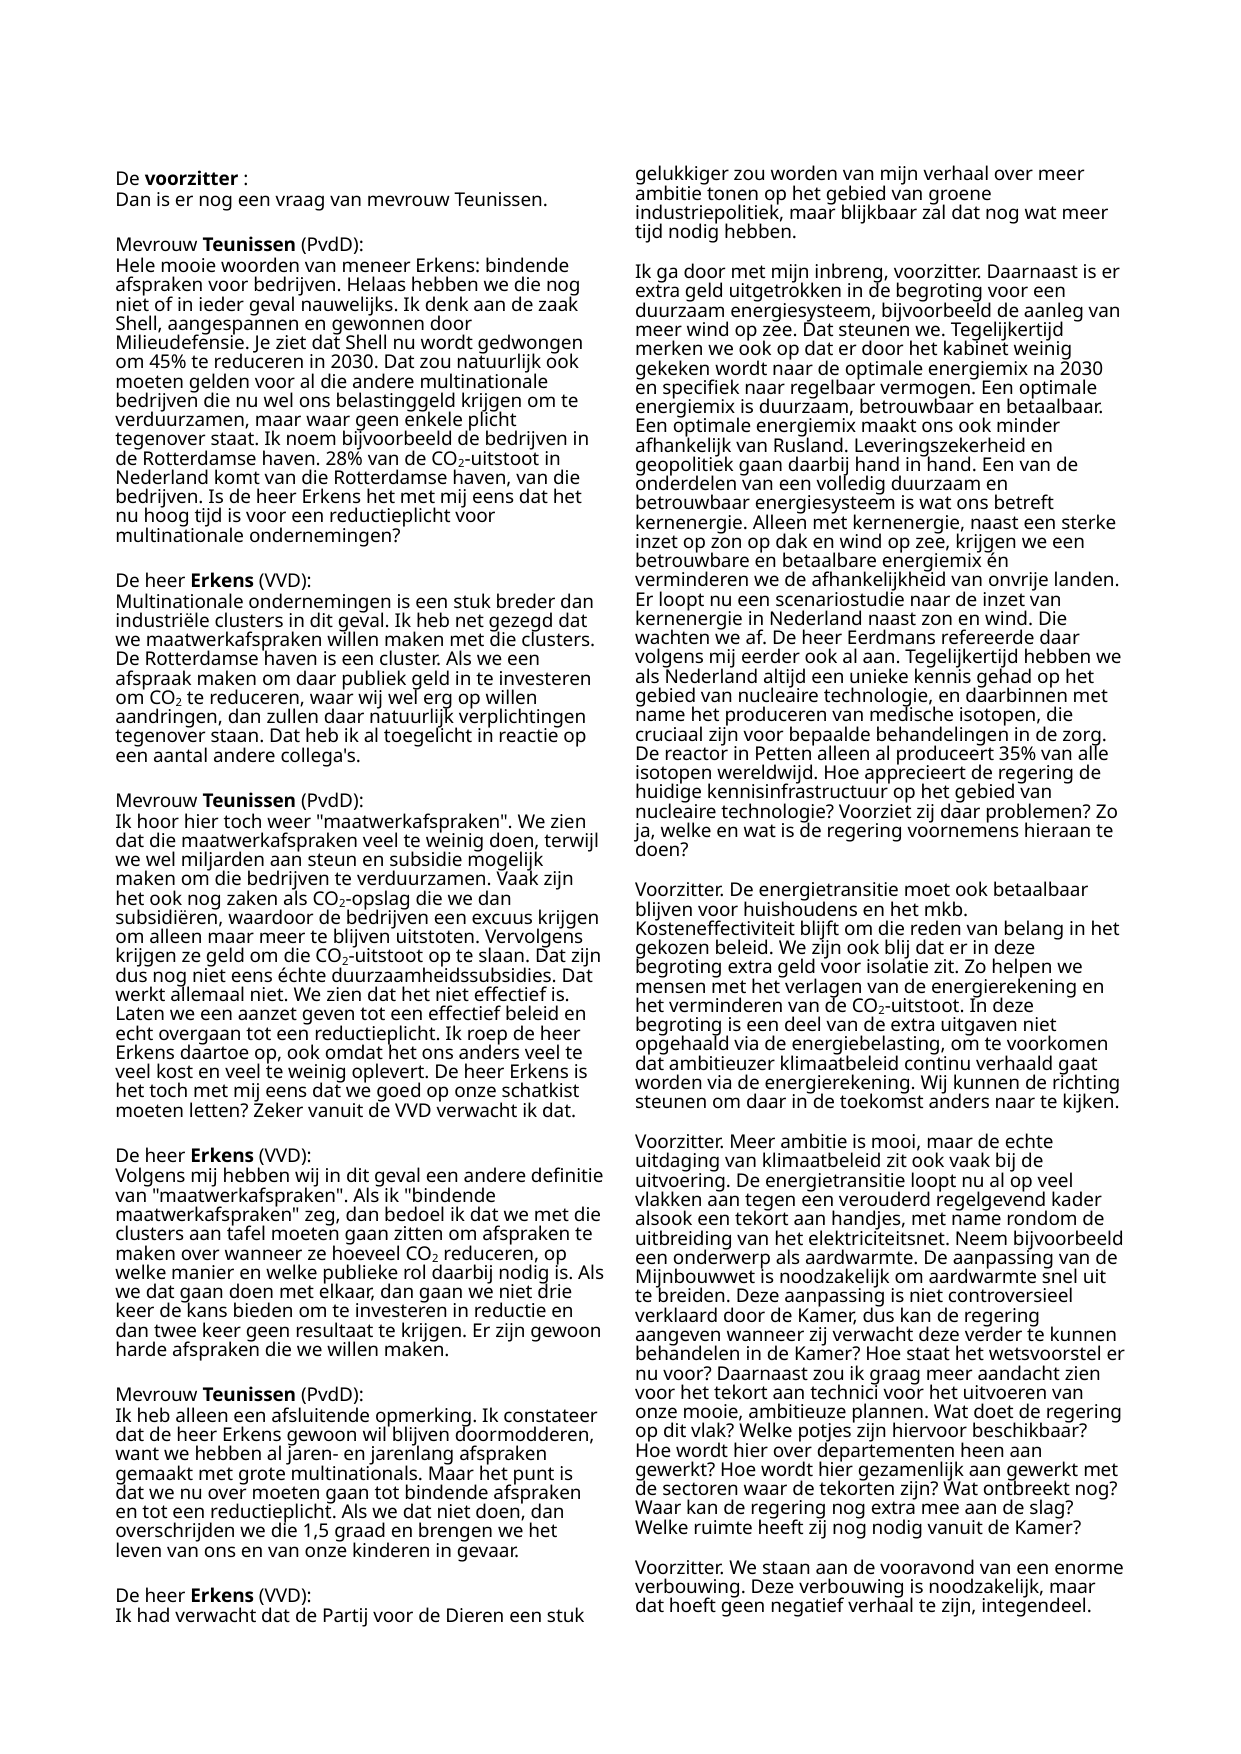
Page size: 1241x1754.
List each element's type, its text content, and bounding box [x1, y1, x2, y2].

text De heer Erkens (VVD): [115, 1582, 605, 1607]
text De voorzitter : [115, 165, 605, 191]
text Voorzitter. Meer ambitie is mooi, maar de echte uitdaging van klimaatbeleid zit ook vaak bij de uitvoering. De energietransitie loopt nu al op veel vlakken aan tegen een verouderd regelgevend kader alsook een tekort aan handjes, met name rondom de uitbreiding van het elektriciteitsnet. Neem bijvoorbeeld een onderwerp als aardwarmte. De aanpassing van de Mijnbouwwet is noodzakelijk om aardwarmte snel uit te breiden. Deze aanpassing is niet controversieel verklaard door de Kamer, dus kan de regering aangeven wanneer zij verwacht deze verder te kunnen behandelen in de Kamer? Hoe staat het wetsvoorstel er nu voor? Daarnaast zou ik graag meer aandacht zien voor het tekort aan technici voor het uitvoeren van onze mooie, ambitieuze plannen. Wat doet de regering op dit vlak? Welke potjes zijn hiervoor beschikbaar? Hoe wordt hier over departementen heen aan gewerkt? Hoe wordt hier gezamenlijk aan gewerkt met de sectoren waar de tekorten zijn? Wat ontbreekt nog? Waar kan de regering nog extra mee aan de slag? Welke ruimte heeft zij nog nodig vanuit de Kamer? [635, 1133, 1125, 1538]
text Voorzitter. De energietransitie moet ook betaalbaar blijven voor huishoudens en het mkb. Kosteneffectiviteit blijft om die reden van belang in het gekozen beleid. We zijn ook blij dat er in deze begroting extra geld voor isolatie zit. Zo helpen we mensen met het verlagen van de energierekening en het verminderen van de CO2-uitstoot. In deze begroting is een deel van de extra uitgaven niet opgehaald via de energiebelasting, om te voorkomen dat ambitieuzer klimaatbeleid continu verhaald gaat worden via de energierekening. Wij kunnen de richting steunen om daar in de toekomst anders naar te kijken. [635, 881, 1125, 1112]
text De heer Erkens (VVD): [115, 1142, 605, 1167]
text Ik ga door met mijn inbreng, voorzitter. Daarnaast is er extra geld uitgetrokken in de begroting voor een duurzaam energiesysteem, bijvoorbeeld de aanleg van meer wind op zee. Dat steunen we. Tegelijkertijd merken we ook op dat er door het kabinet weinig gekeken wordt naar de optimale energiemix na 2030 en specifiek naar regelbaar vermogen. Een optimale energiemix is duurzaam, betrouwbaar en betaalbaar. Een optimale energiemix maakt ons ook minder afhankelijk van Rusland. Leveringszekerheid en geopolitiek gaan daarbij hand in hand. Een van de onderdelen van een volledig duurzaam en betrouwbaar energiesysteem is wat ons betreft kernenergie. Alleen met kernenergie, naast een sterke inzet op zon op dak en wind op zee, krijgen we een betrouwbare en betaalbare energiemix én verminderen we de afhankelijkheid van onvrije landen. Er loopt nu een scenariostudie naar de inzet van kernenergie in Nederland naast zon en wind. Die wachten we af. De heer Eerdmans refereerde daar volgens mij eerder ook al aan. Tegelijkertijd hebben we als Nederland altijd een unieke kennis gehad op het gebied van nucleaire technologie, en daarbinnen met name het produceren van medische isotopen, die cruciaal zijn voor bepaalde behandelingen in de zorg. De reactor in Petten alleen al produceert 35% van alle isotopen wereldwijd. Hoe apprecieert de regering de huidige kennisinfrastructuur op het gebied van nucleaire technologie? Voorziet zij daar problemen? Zo ja, welke en wat is de regering voornemens hieraan te doen? [635, 263, 1125, 861]
text Volgens mij hebben wij in dit geval een andere definitie van "maatwerkafspraken". Als ik "bindende maatwerkafspraken" zeg, dan bedoel ik dat we met die clusters aan tafel moeten gaan zitten om afspraken te maken over wanneer ze hoeveel CO2 reduceren, op welke manier en welke publieke rol daarbij nodig is. Als we dat gaan doen met elkaar, dan gaan we niet drie keer de kans bieden om te investeren in reductie en dan twee keer geen resultaat te krijgen. Er zijn gewoon harde afspraken die we willen maken. [115, 1167, 605, 1360]
text Mevrouw Teunissen (PvdD): [115, 231, 605, 257]
text Mevrouw Teunissen (PvdD): [115, 1381, 605, 1407]
text gelukkiger zou worden van mijn verhaal over meer ambitie tonen op het gebied van groene industriepolitiek, maar blijkbaar zal dat nog wat meer tijd nodig hebben. [635, 165, 1125, 242]
text Voorzitter. We staan aan de vooravond van een enorme verbouwing. Deze verbouwing is noodzakelijk, maar dat hoeft geen negatief verhaal te zijn, integendeel. [635, 1559, 1125, 1616]
text Ik had verwacht dat de Partij voor de Dieren een stuk [115, 1607, 605, 1627]
text Mevrouw Teunissen (PvdD): [115, 787, 605, 813]
text Hele mooie woorden van meneer Erkens: bindende afspraken voor bedrijven. Helaas hebben we die nog niet of in ieder geval nauwelijks. Ik denk aan de zaak Shell, aangespannen en gewonnen door Milieudefensie. Je ziet dat Shell nu wordt gedwongen om 45% te reduceren in 2030. Dat zou natuurlijk ook moeten gelden voor al die andere multinationale bedrijven die nu wel ons belastinggeld krijgen om te verduurzamen, maar waar geen enkele plicht tegenover staat. Ik noem bijvoorbeeld de bedrijven in de Rotterdamse haven. 28% van de CO2-uitstoot in Nederland komt van die Rotterdamse haven, van die bedrijven. Is de heer Erkens het met mij eens dat het nu hoog tijd is voor een reductieplicht voor multinationale ondernemingen? [115, 257, 605, 546]
text Ik heb alleen een afsluitende opmerking. Ik constateer dat de heer Erkens gewoon wil blijven doormodderen, want we hebben al jaren- en jarenlang afspraken gemaakt met grote multinationals. Maar het punt is dat we nu over moeten gaan tot bindende afspraken en tot een reductieplicht. Als we dat niet doen, dan overschrijden we die 1,5 graad en brengen we het leven van ons en van onze kinderen in gevaar. [115, 1407, 605, 1561]
text Dan is er nog een vraag van mevrouw Teunissen. [115, 191, 605, 210]
text Multinationale ondernemingen is een stuk breder dan industriële clusters in dit geval. Ik heb net gezegd dat we maatwerkafspraken willen maken met die clusters. De Rotterdamse haven is een cluster. Als we een afspraak maken om daar publiek geld in te investeren om CO2 te reduceren, waar wij wel erg op willen aandringen, dan zullen daar natuurlijk verplichtingen tegenover staan. Dat heb ik al toegelicht in reactie op een aantal andere collega's. [115, 593, 605, 766]
text De heer Erkens (VVD): [115, 567, 605, 593]
text Ik hoor hier toch weer "maatwerkafspraken". We zien dat die maatwerkafspraken veel te weinig doen, terwijl we wel miljarden aan steun en subsidie mogelijk maken om die bedrijven te verduurzamen. Vaak zijn het ook nog zaken als CO2-opslag die we dan subsidiëren, waardoor de bedrijven een excuus krijgen om alleen maar meer te blijven uitstoten. Vervolgens krijgen ze geld om die CO2-uitstoot op te slaan. Dat zijn dus nog niet eens échte duurzaamheidssubsidies. Dat werkt allemaal niet. We zien dat het niet effectief is. Laten we een aanzet geven tot een effectief beleid en echt overgaan tot een reductieplicht. Ik roep de heer Erkens daartoe op, ook omdat het ons anders veel te veel kost en veel te weinig oplevert. De heer Erkens is het toch met mij eens dat we goed op onze schatkist moeten letten? Zeker vanuit de VVD verwacht ik dat. [115, 813, 605, 1121]
